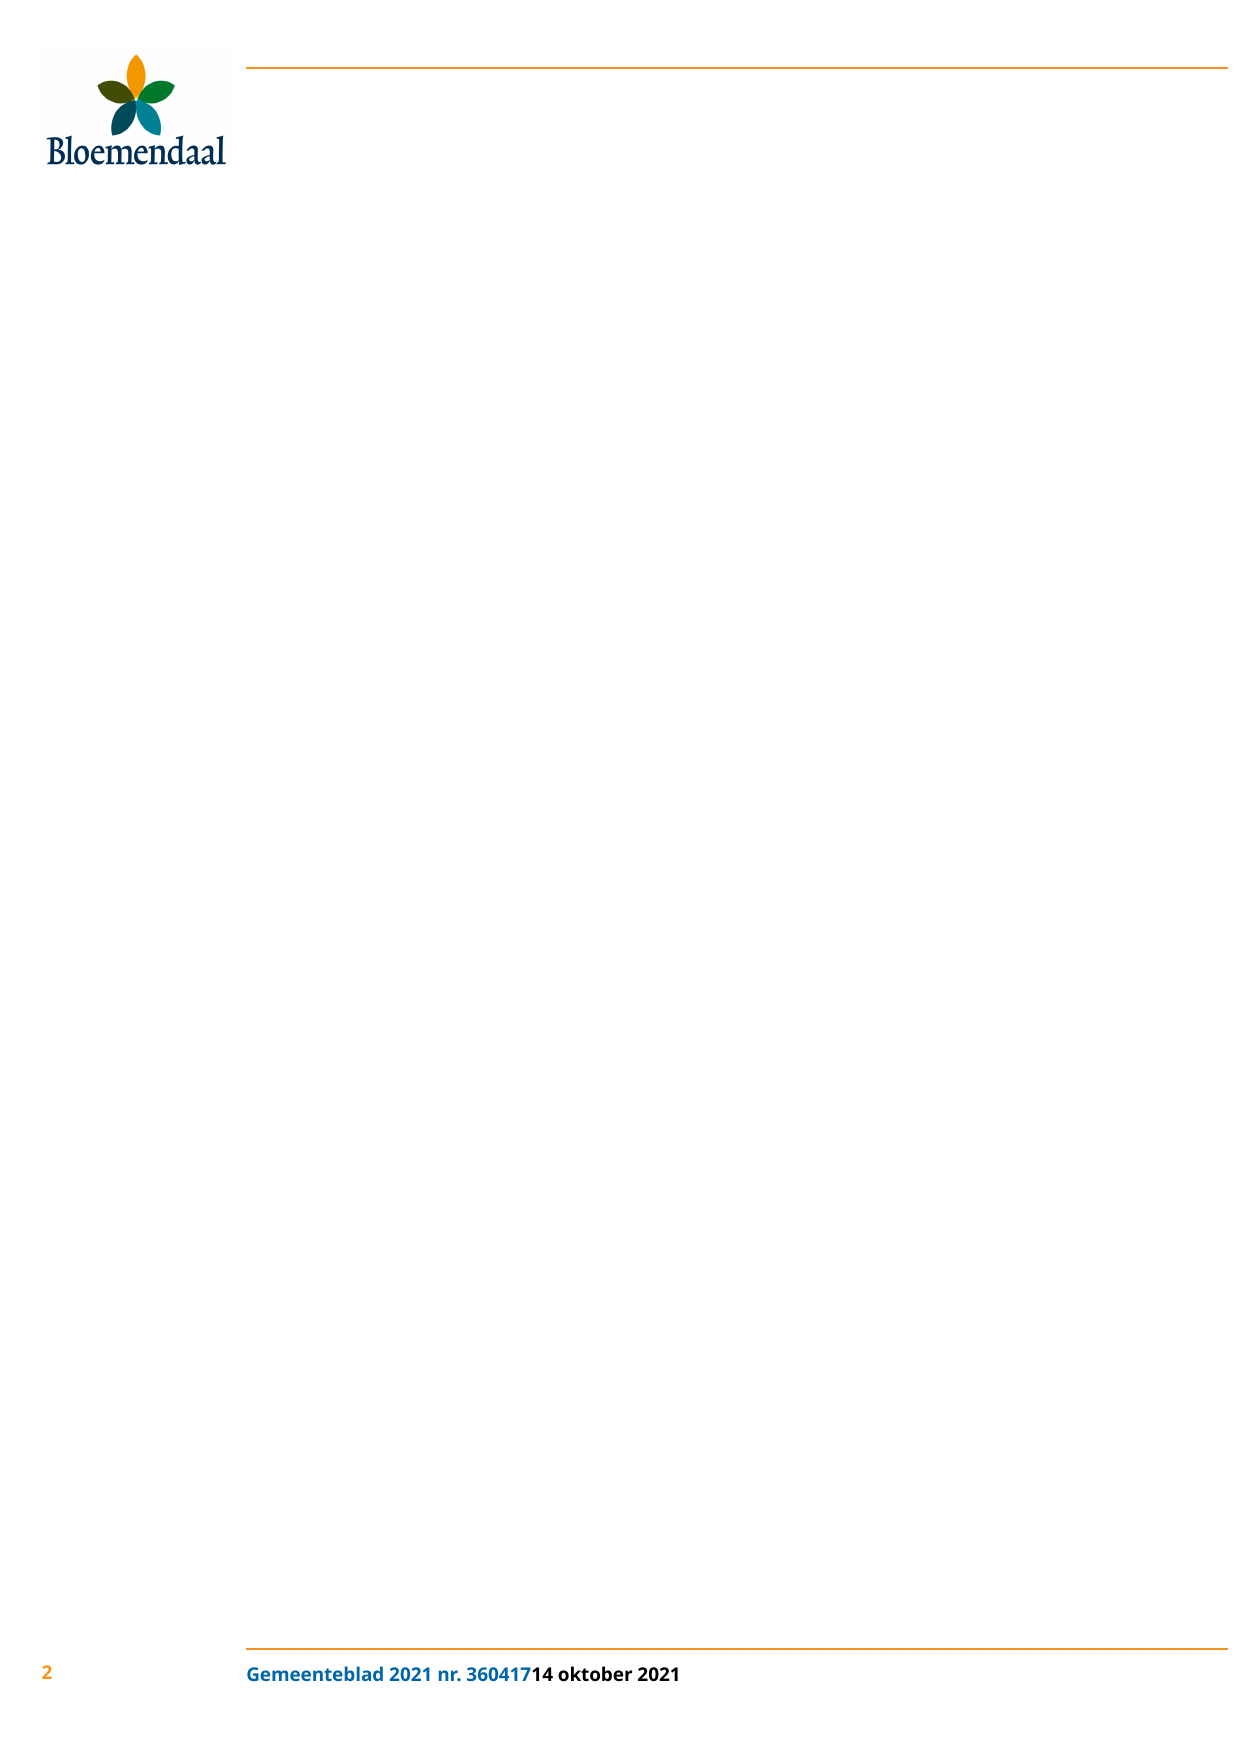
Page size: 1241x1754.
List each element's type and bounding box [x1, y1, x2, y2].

picture [41, 47, 231, 172]
